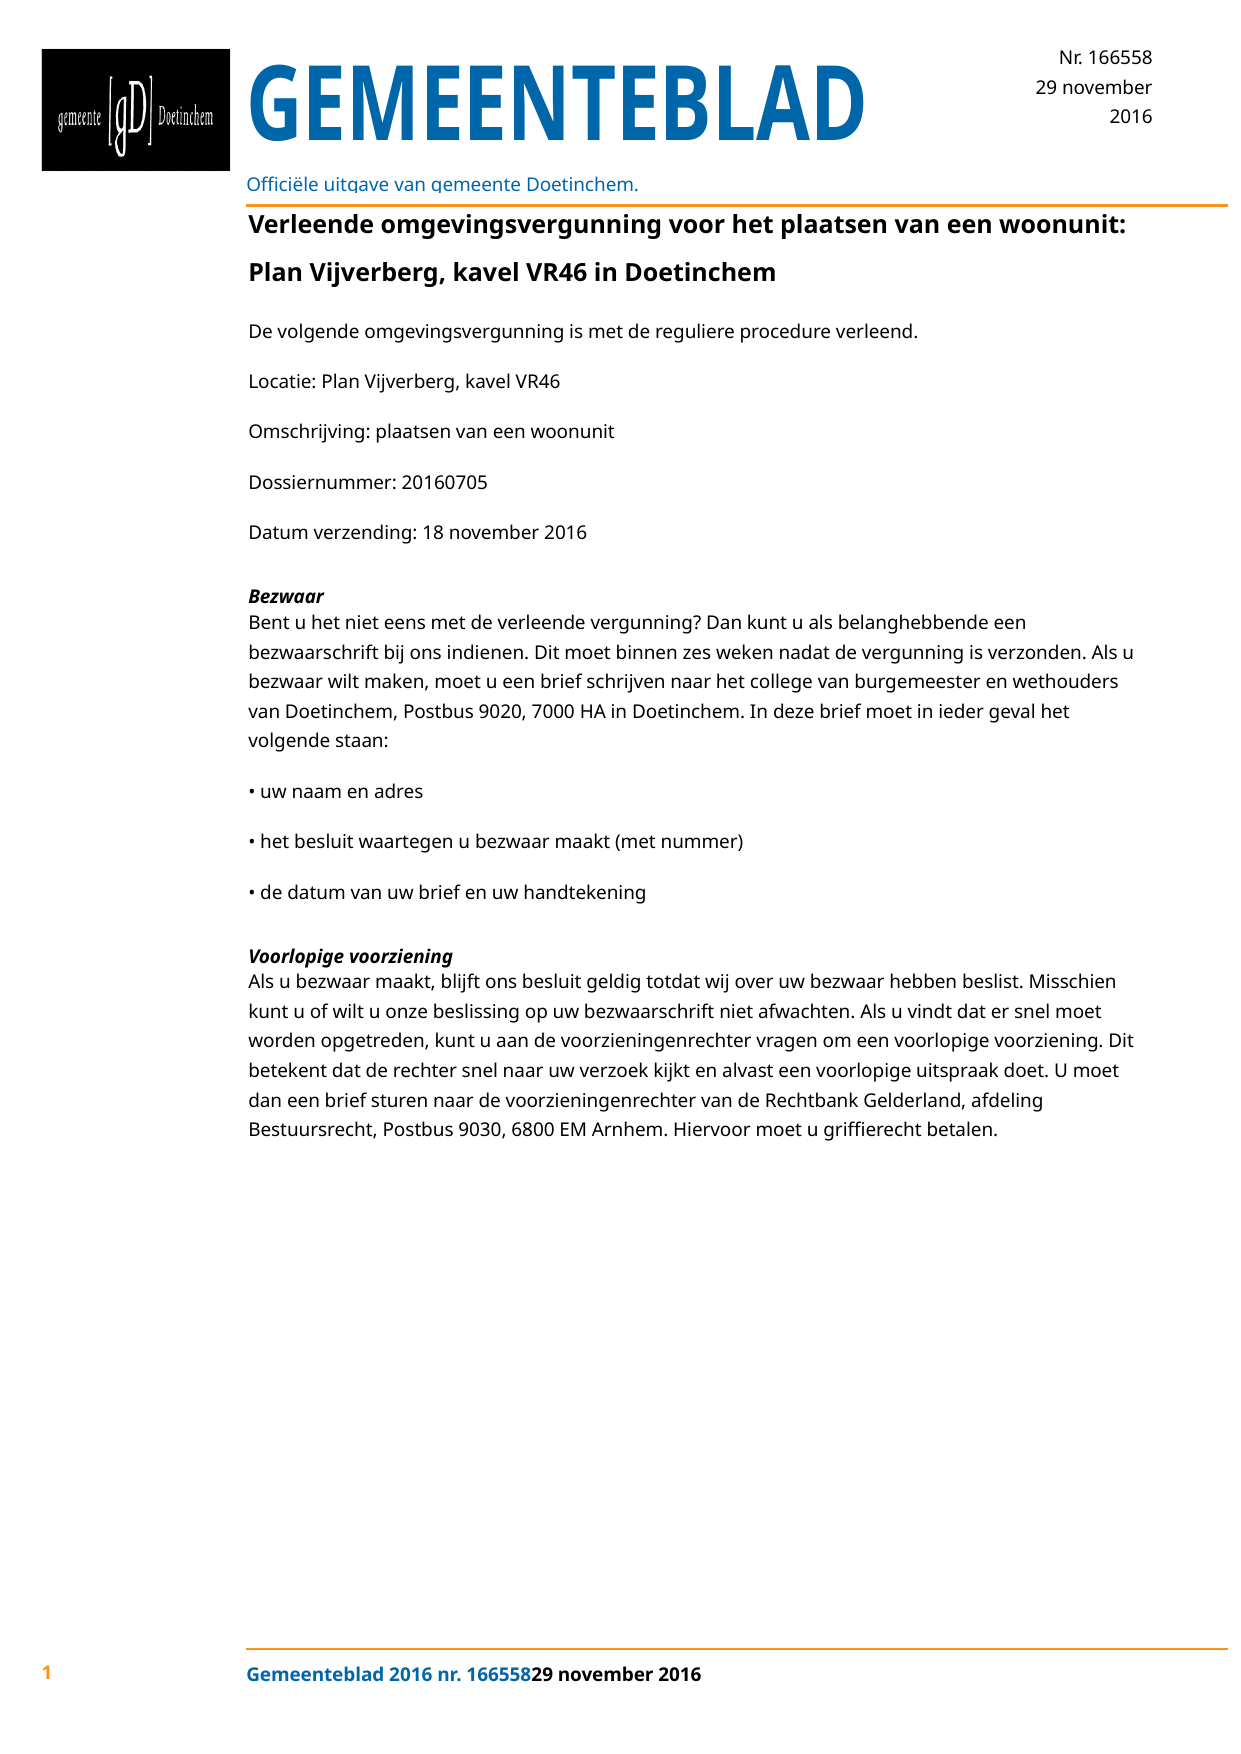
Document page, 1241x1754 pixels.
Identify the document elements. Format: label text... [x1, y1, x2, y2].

text Bezwaar [248, 583, 1152, 609]
text Als u bezwaar maakt, blijft ons besluit geldig totdat wij over uw bezwaar hebben beslist. Misschien kunt u of wilt u onze beslissing op uw bezwaarschrift niet afwachten. Als u vindt dat er snel moet worden opgetreden, kunt u aan de voorzieningenrechter vragen om een voorlopige voorziening. Dit betekent dat de rechter snel naar uw verzoek kijkt en alvast een voorlopige uitspraak doet. U moet dan een brief sturen naar de voorzieningenrechter van de Rechtbank Gelderland, afdeling Bestuursrecht, Postbus 9030, 6800 EM Arnhem. Hiervoor moet u griffierecht betalen. [248, 968, 1152, 1142]
text Locatie: Plan Vijverberg, kavel VR46 [248, 368, 1152, 394]
text Verleende omgevingsvergunning voor het plaatsen van een woonunit: Plan Vijverberg, kavel VR46 in Doetinchem [248, 207, 1152, 288]
picture [41, 47, 231, 172]
text Dossiernummer: 20160705 [248, 469, 1152, 495]
text • de datum van uw brief en uw handtekening [248, 879, 1152, 904]
text Voorlopige voorziening [248, 943, 1152, 968]
text De volgende omgevingsvergunning is met de reguliere procedure verleend. [248, 318, 1152, 344]
text Datum verzending: 18 november 2016 [248, 519, 1152, 545]
text • het besluit waartegen u bezwaar maakt (met nummer) [248, 828, 1152, 854]
text Bent u het niet eens met de verleende vergunning? Dan kunt u als belanghebbende een bezwaarschrift bij ons indienen. Dit moet binnen zes weken nadat de vergunning is verzonden. Als u bezwaar wilt maken, moet u een brief schrijven naar het college van burgemeester en wethouders van Doetinchem, Postbus 9020, 7000 HA in Doetinchem. In deze brief moet in ieder geval het volgende staan: [248, 609, 1152, 753]
text • uw naam en adres [248, 778, 1152, 804]
text Omschrijving: plaatsen van een woonunit [248, 419, 1152, 444]
